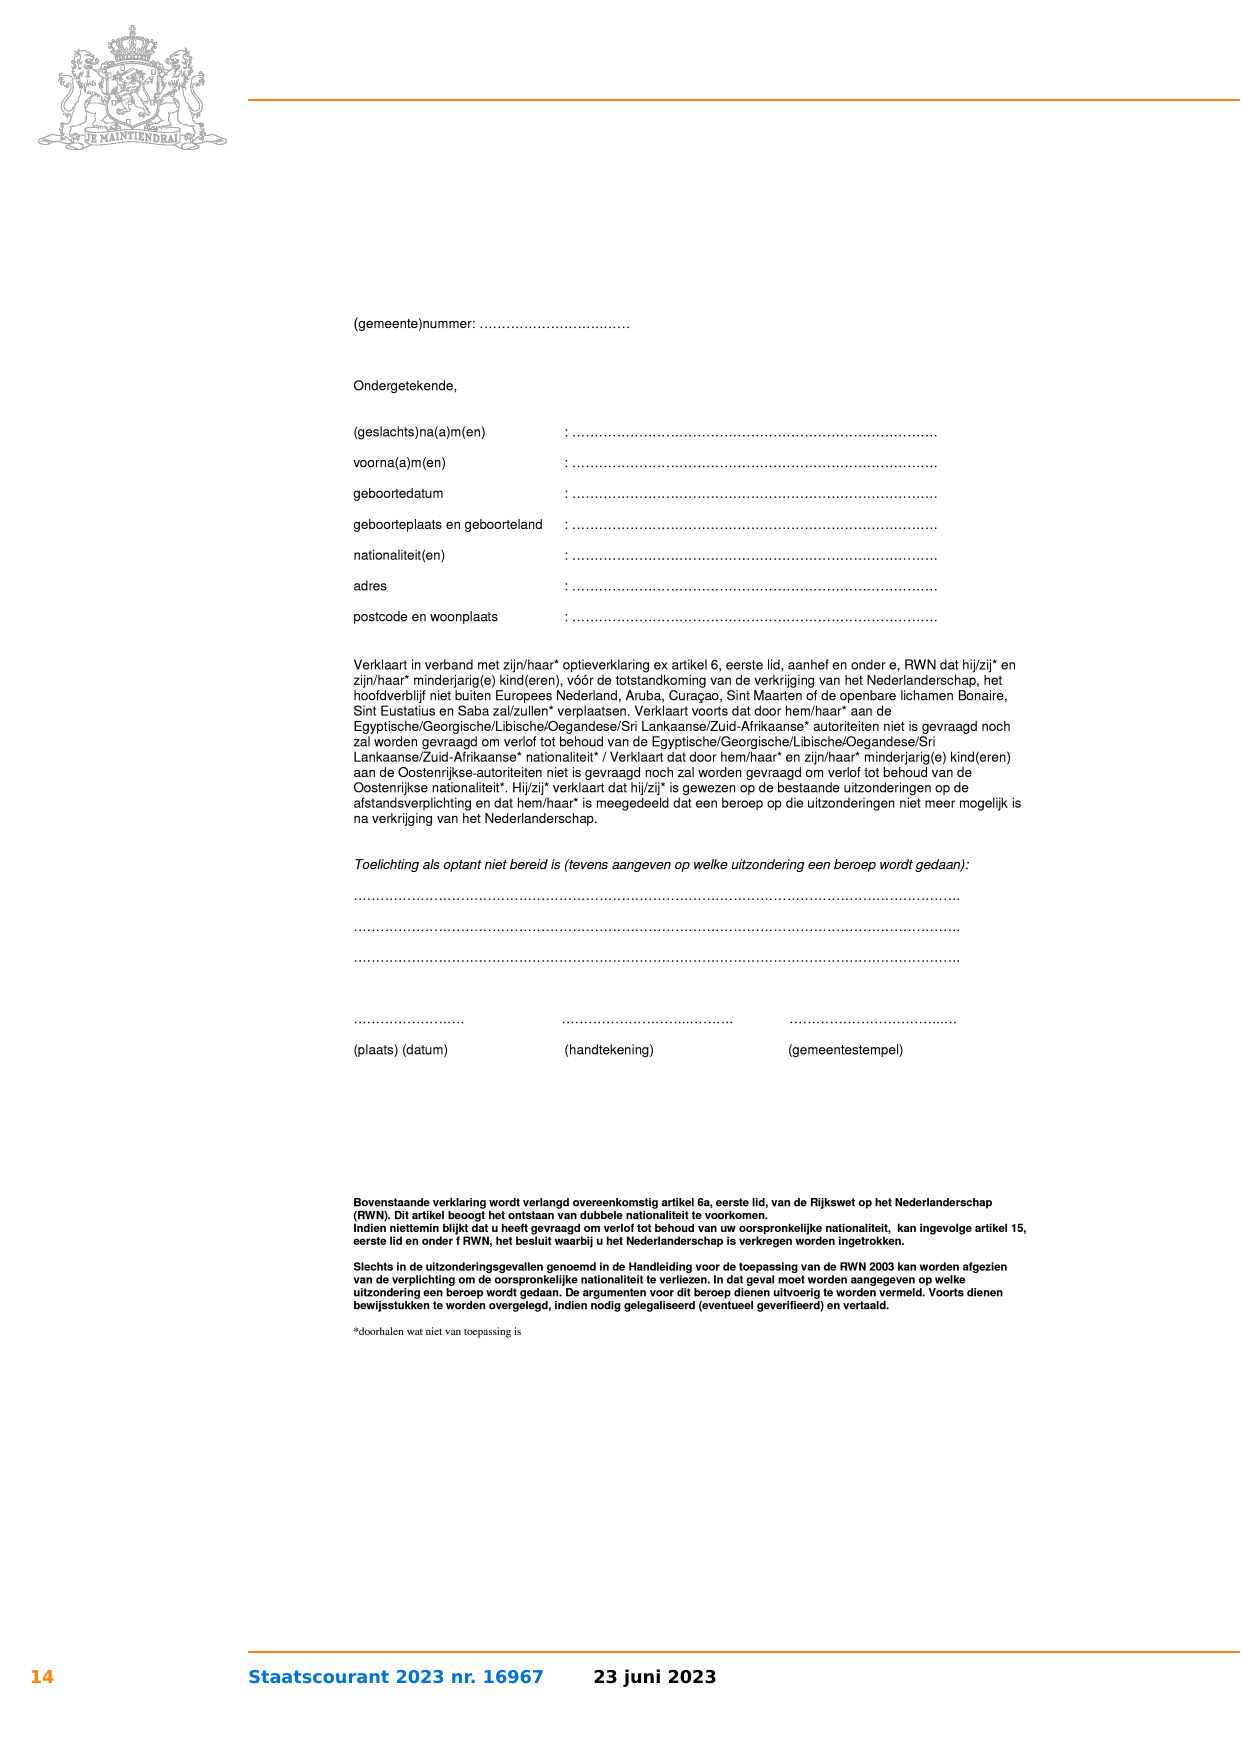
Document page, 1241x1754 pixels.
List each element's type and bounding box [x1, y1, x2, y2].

picture [38, 25, 227, 150]
picture [248, 155, 1134, 1407]
